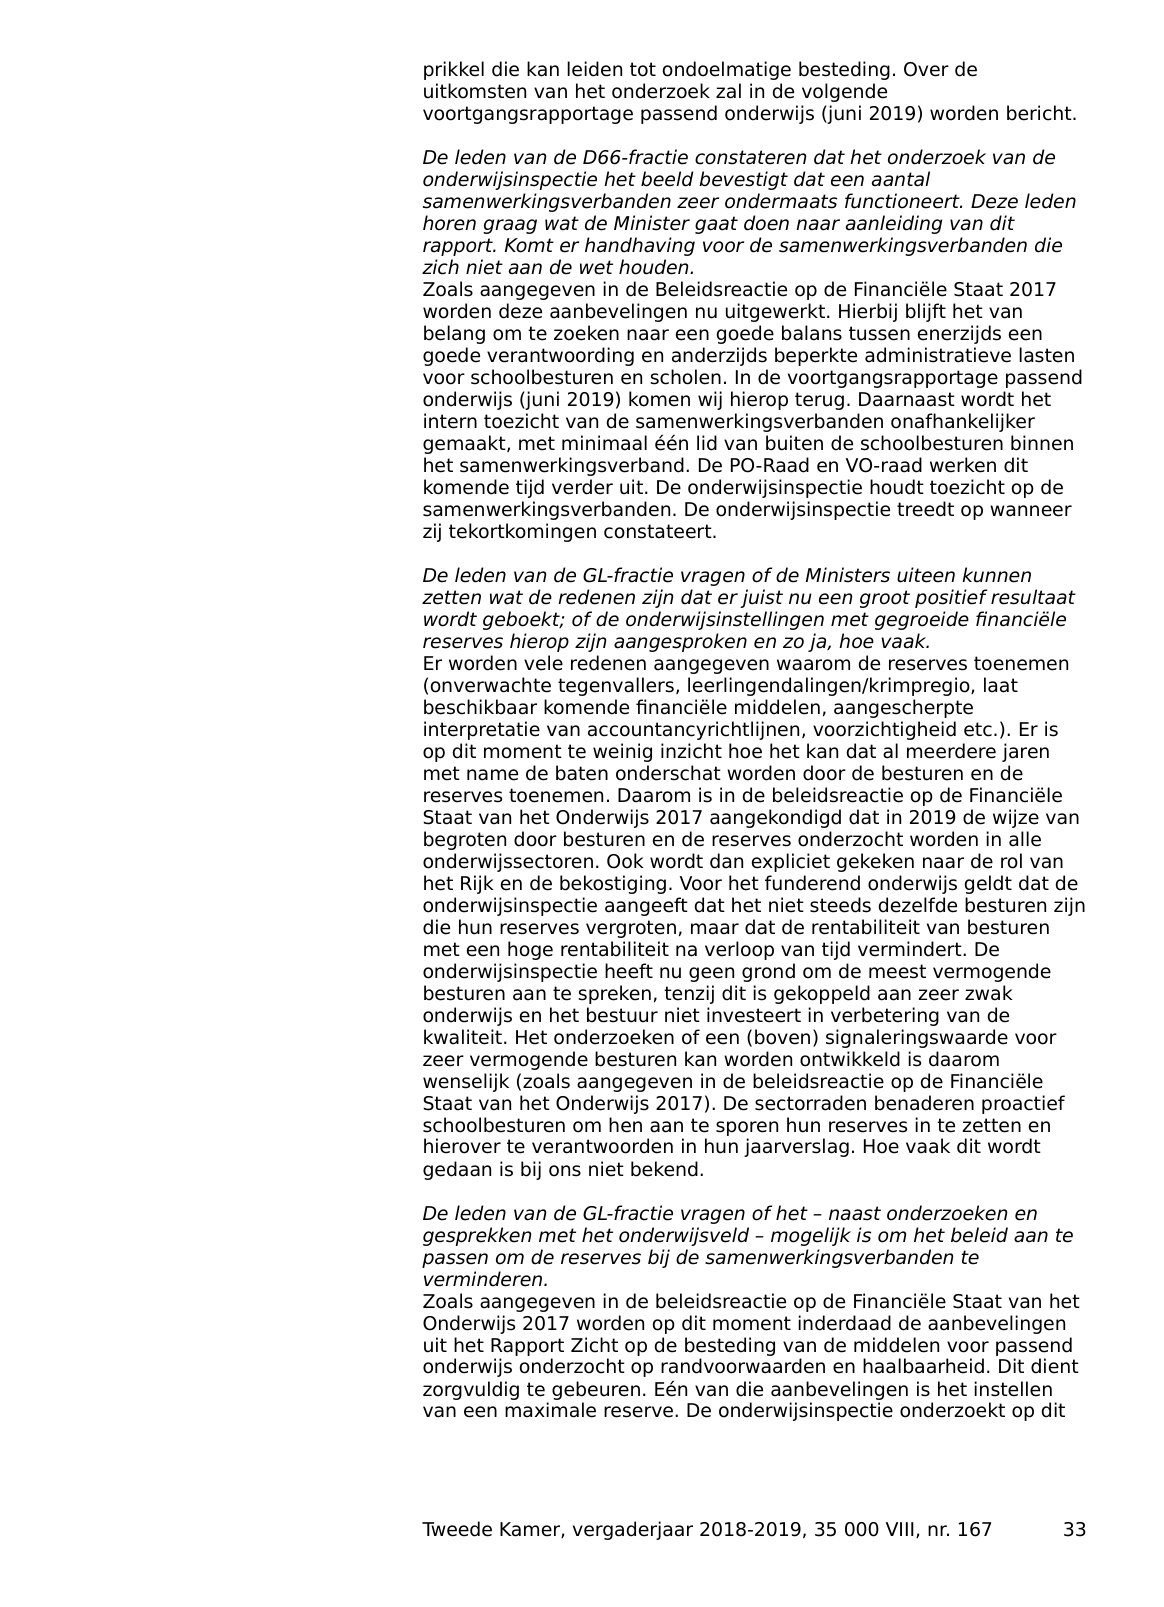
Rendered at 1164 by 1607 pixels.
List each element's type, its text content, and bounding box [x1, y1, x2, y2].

text Zoals aangegeven in de beleidsreactie op de Financiële Staat van het Onderwijs 2017 worden op dit moment inderdaad de aanbevelingen uit het Rapport Zicht op de besteding van de middelen voor passend onderwijs onderzocht op randvoorwaarden en haalbaarheid. Dit dient zorgvuldig te gebeuren. Eén van die aanbevelingen is het instellen van een maximale reserve. De onderwijsinspectie onderzoekt op dit [422, 1291, 1087, 1422]
text Zoals aangegeven in de Beleidsreactie op de Financiële Staat 2017 worden deze aanbevelingen nu uitgewerkt. Hierbij blijft het van belang om te zoeken naar een goede balans tussen enerzijds een goede verantwoording en anderzijds beperkte administratieve lasten voor schoolbesturen en scholen. In de voortgangsrapportage passend onderwijs (juni 2019) komen wij hierop terug. Daarnaast wordt het intern toezicht van de samenwerkingsverbanden onafhankelijker gemaakt, met minimaal één lid van buiten de schoolbesturen binnen het samenwerkingsverband. De PO-Raad en VO-raad werken dit komende tijd verder uit. De onderwijsinspectie houdt toezicht op de samenwerkingsverbanden. De onderwijsinspectie treedt op wanneer zij tekortkomingen constateert. [422, 279, 1087, 543]
text De leden van de D66-fractie constateren dat het onderzoek van de onderwijsinspectie het beeld bevestigt dat een aantal samenwerkingsverbanden zeer ondermaats functioneert. Deze leden horen graag wat de Minister gaat doen naar aanleiding van dit rapport. Komt er handhaving voor de samenwerkingsverbanden die zich niet aan de wet houden. [422, 147, 1087, 279]
text De leden van de GL-fractie vragen of de Ministers uiteen kunnen zetten wat de redenen zijn dat er juist nu een groot positief resultaat wordt geboekt; of de onderwijsinstellingen met gegroeide financiële reserves hierop zijn aangesproken en zo ja, hoe vaak. [422, 565, 1087, 653]
text Er worden vele redenen aangegeven waarom de reserves toenemen (onverwachte tegenvallers, leerlingendalingen/krimpregio, laat beschikbaar komende financiële middelen, aangescherpte interpretatie van accountancyrichtlijnen, voorzichtigheid etc.). Er is op dit moment te weinig inzicht hoe het kan dat al meerdere jaren met name de baten onderschat worden door de besturen en de reserves toenemen. Daarom is in de beleidsreactie op de Financiële Staat van het Onderwijs 2017 aangekondigd dat in 2019 de wijze van begroten door besturen en de reserves onderzocht worden in alle onderwijssectoren. Ook wordt dan expliciet gekeken naar de rol van het Rijk en de bekostiging. Voor het funderend onderwijs geldt dat de onderwijsinspectie aangeeft dat het niet steeds dezelfde besturen zijn die hun reserves vergroten, maar dat de rentabiliteit van besturen met een hoge rentabiliteit na verloop van tijd vermindert. De onderwijsinspectie heeft nu geen grond om de meest vermogende besturen aan te spreken, tenzij dit is gekoppeld aan zeer zwak onderwijs en het bestuur niet investeert in verbetering van de kwaliteit. Het onderzoeken of een (boven) signaleringswaarde voor zeer vermogende besturen kan worden ontwikkeld is daarom wenselijk (zoals aangegeven in de beleidsreactie op de Financiële Staat van het Onderwijs 2017). De sectorraden benaderen proactief schoolbesturen om hen aan te sporen hun reserves in te zetten en hierover te verantwoorden in hun jaarverslag. Hoe vaak dit wordt gedaan is bij ons niet bekend. [422, 653, 1087, 1180]
text De leden van de GL-fractie vragen of het – naast onderzoeken en gesprekken met het onderwijsveld – mogelijk is om het beleid aan te passen om de reserves bij de samenwerkingsverbanden te verminderen. [422, 1203, 1087, 1291]
text prikkel die kan leiden tot ondoelmatige besteding. Over de uitkomsten van het onderzoek zal in de volgende voortgangsrapportage passend onderwijs (juni 2019) worden bericht. [422, 59, 1087, 125]
